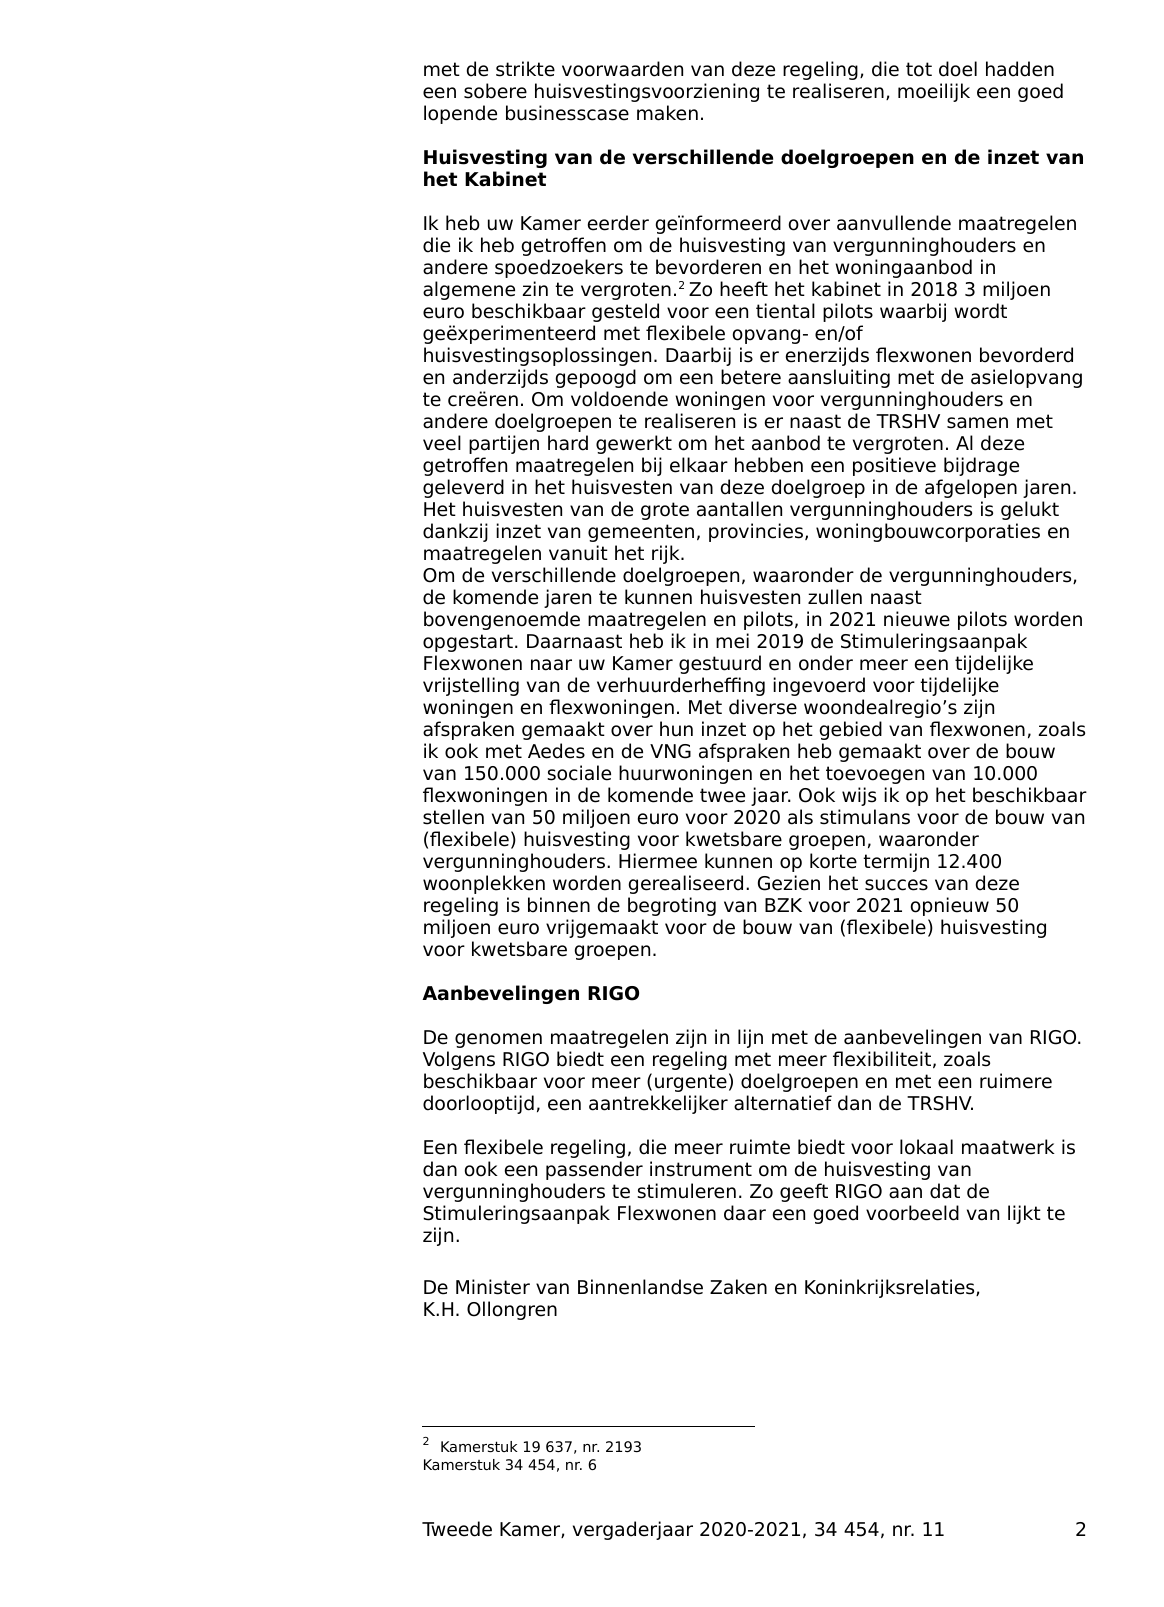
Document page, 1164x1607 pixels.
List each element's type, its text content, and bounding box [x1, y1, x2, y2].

text Ik heb uw Kamer eerder geïnformeerd over aanvullende maatregelen die ik heb getroffen om de huisvesting van vergunninghouders en andere spoedzoekers te bevorderen en het woningaanbod in algemene zin te vergroten.Zo heeft het kabinet in 2018 3 miljoen euro beschikbaar gesteld voor een tiental pilots waarbij wordt geëxperimenteerd met flexibele opvang- en/of huisvestingsoplossingen. Daarbij is er enerzijds flexwonen bevorderd en anderzijds gepoogd om een betere aansluiting met de asielopvang te creëren. Om voldoende woningen voor vergunninghouders en andere doelgroepen te realiseren is er naast de TRSHV samen met veel partijen hard gewerkt om het aanbod te vergroten. Al deze getroffen maatregelen bij elkaar hebben een positieve bijdrage geleverd in het huisvesten van deze doelgroep in de afgelopen jaren. Het huisvesten van de grote aantallen vergunninghouders is gelukt dankzij inzet van gemeenten, provincies, woningbouwcorporaties en maatregelen vanuit het rijk. [422, 213, 1087, 565]
text De Minister van Binnenlandse Zaken en Koninkrijksrelaties, K.H. Ollongren [422, 1277, 1087, 1321]
subtitle Huisvesting van de verschillende doelgroepen en de inzet van het Kabinet [422, 147, 1087, 191]
text Kamerstuk 34 454, nr. 6 [422, 1457, 1087, 1474]
text Kamerstuk 19 637, nr. 2193 [422, 1435, 1087, 1457]
subtitle Aanbevelingen RIGO [422, 983, 1087, 1005]
text De genomen maatregelen zijn in lijn met de aanbevelingen van RIGO. Volgens RIGO biedt een regeling met meer flexibiliteit, zoals beschikbaar voor meer (urgente) doelgroepen en met een ruimere doorlooptijd, een aantrekkelijker alternatief dan de TRSHV. [422, 1027, 1087, 1115]
text Een flexibele regeling, die meer ruimte biedt voor lokaal maatwerk is dan ook een passender instrument om de huisvesting van vergunninghouders te stimuleren. Zo geeft RIGO aan dat de Stimuleringsaanpak Flexwonen daar een goed voorbeeld van lijkt te zijn. [422, 1137, 1087, 1247]
text Om de verschillende doelgroepen, waaronder de vergunninghouders, de komende jaren te kunnen huisvesten zullen naast bovengenoemde maatregelen en pilots, in 2021 nieuwe pilots worden opgestart. Daarnaast heb ik in mei 2019 de Stimuleringsaanpak Flexwonen naar uw Kamer gestuurd en onder meer een tijdelijke vrijstelling van de verhuurderheffing ingevoerd voor tijdelijke woningen en flexwoningen. Met diverse woondealregio’s zijn afspraken gemaakt over hun inzet op het gebied van flexwonen, zoals ik ook met Aedes en de VNG afspraken heb gemaakt over de bouw van 150.000 sociale huurwoningen en het toevoegen van 10.000 flexwoningen in de komende twee jaar. Ook wijs ik op het beschikbaar stellen van 50 miljoen euro voor 2020 als stimulans voor de bouw van (flexibele) huisvesting voor kwetsbare groepen, waaronder vergunninghouders. Hiermee kunnen op korte termijn 12.400 woonplekken worden gerealiseerd. Gezien het succes van deze regeling is binnen de begroting van BZK voor 2021 opnieuw 50 miljoen euro vrijgemaakt voor de bouw van (flexibele) huisvesting voor kwetsbare groepen. [422, 565, 1087, 961]
text met de strikte voorwaarden van deze regeling, die tot doel hadden een sobere huisvestingsvoorziening te realiseren, moeilijk een goed lopende businesscase maken. [422, 59, 1087, 125]
